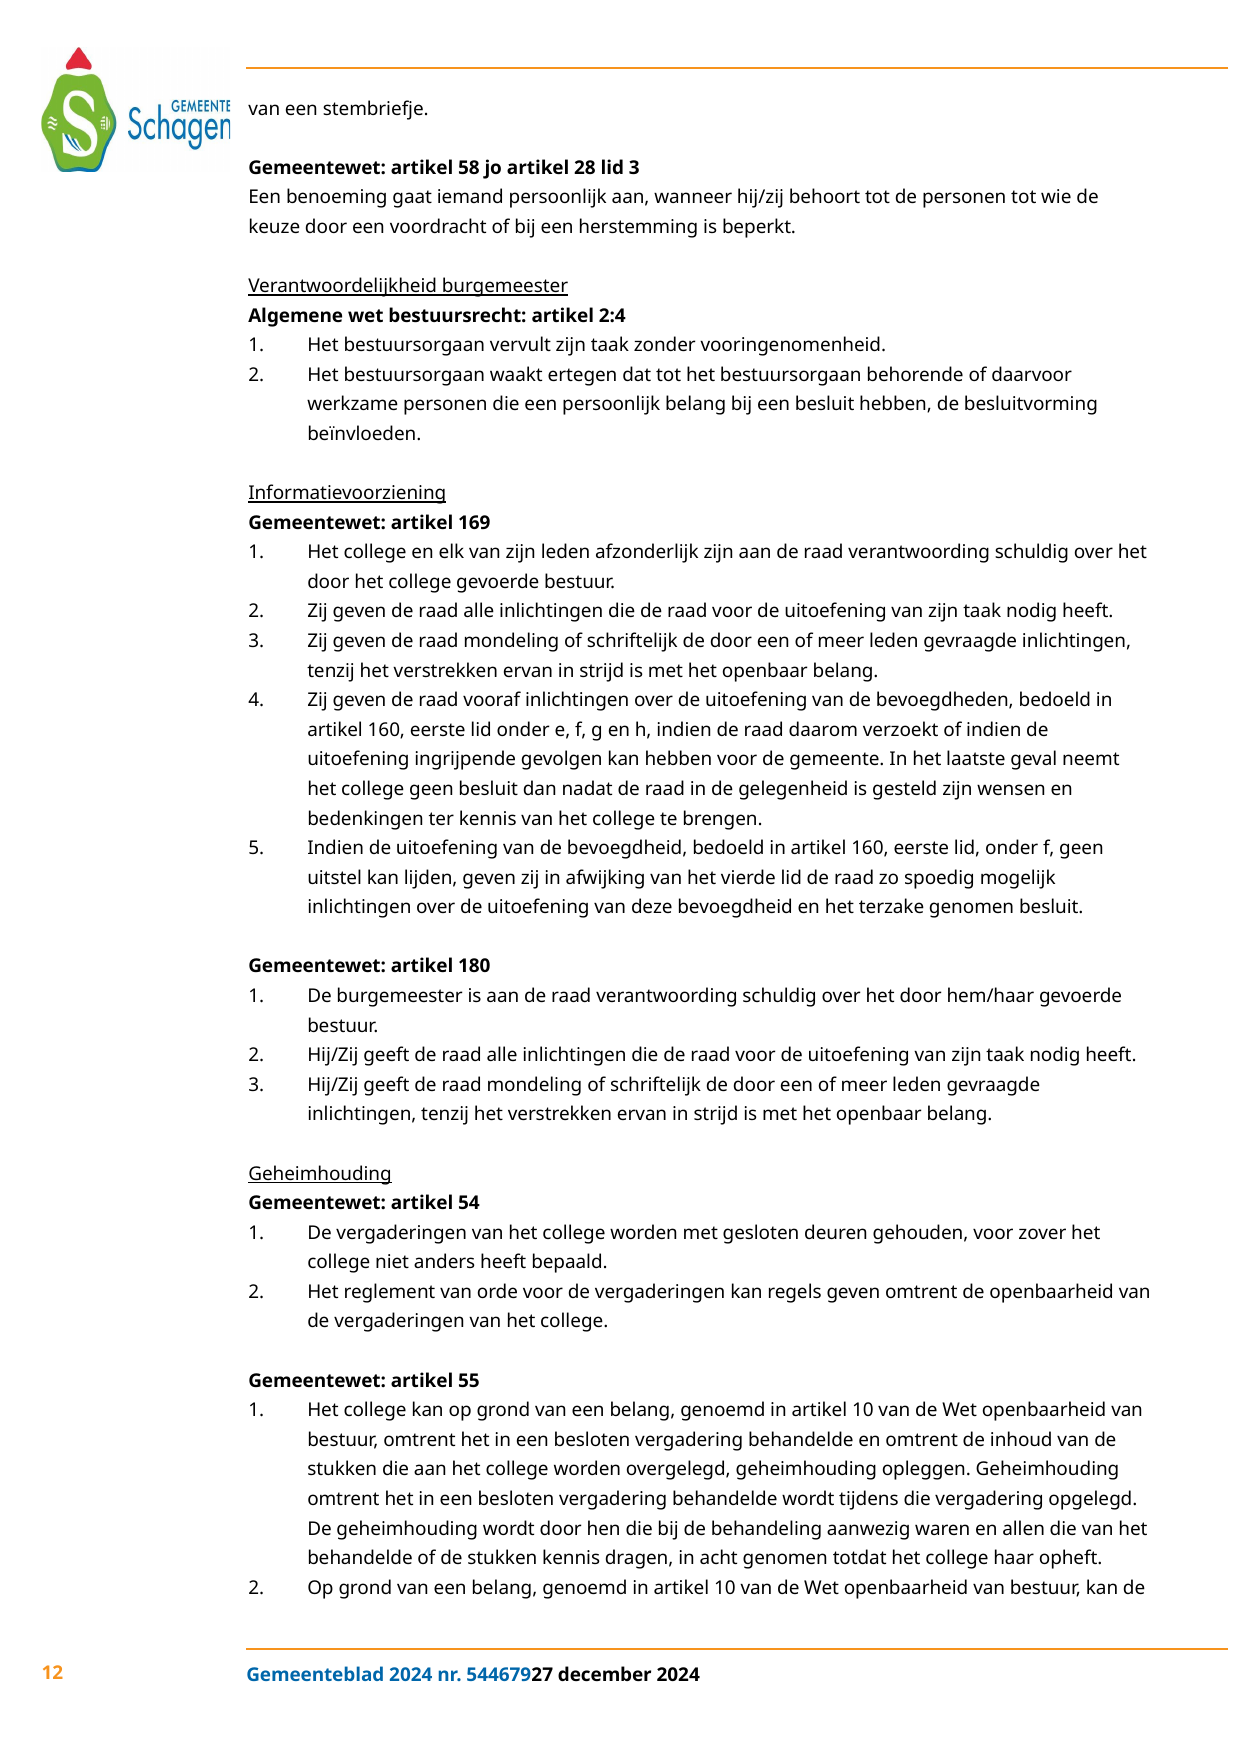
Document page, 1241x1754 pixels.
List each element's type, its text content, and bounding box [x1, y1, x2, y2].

list Zij geven de raad vooraf inlichtingen over de uitoefening van de bevoegdheden, bedoeld in artikel 160, eerste lid onder e, f, g en h, indien de raad daarom verzoekt of indien de uitoefening ingrijpende gevolgen kan hebben voor de gemeente. In het laatste geval neemt het college geen besluit dan nadat de raad in de gelegenheid is gesteld zijn wensen en bedenkingen ter kennis van het college te brengen. [248, 686, 1152, 831]
text Geheimhouding [248, 1160, 1152, 1186]
picture [41, 47, 231, 172]
list Het bestuursorgaan waakt ertegen dat tot het bestuursorgaan behorende of daarvoor werkzame personen die een persoonlijk belang bij een besluit hebben, de besluitvorming beïnvloeden. [248, 361, 1152, 446]
list Het college en elk van zijn leden afzonderlijk zijn aan de raad verantwoording schuldig over het door het college gevoerde bestuur. [248, 538, 1152, 594]
list De vergaderingen van het college worden met gesloten deuren gehouden, voor zover het college niet anders heeft bepaald. [248, 1219, 1152, 1274]
list Zij geven de raad alle inlichtingen die de raad voor de uitoefening van zijn taak nodig heeft. [248, 598, 1152, 623]
list Indien de uitoefening van de bevoegdheid, bedoeld in artikel 160, eerste lid, onder f, geen uitstel kan lijden, geven zij in afwijking van het vierde lid de raad zo spoedig mogelijk inlichtingen over de uitoefening van deze bevoegdheid en het terzake genomen besluit. [248, 834, 1152, 919]
text Verantwoordelijkheid burgemeester [248, 272, 1152, 298]
text Een benoeming gaat iemand persoonlijk aan, wanneer hij/zij behoort tot de personen tot wie de keuze door een voordracht of bij een herstemming is beperkt. [248, 183, 1152, 239]
list Zij geven de raad mondeling of schriftelijk de door een of meer leden gevraagde inlichtingen, tenzij het verstrekken ervan in strijd is met het openbaar belang. [248, 627, 1152, 683]
list Het college kan op grond van een belang, genoemd in artikel 10 van de Wet openbaarheid van bestuur, omtrent het in een besloten vergadering behandelde en omtrent de inhoud van de stukken die aan het college worden overgelegd, geheimhouding opleggen. Geheimhouding omtrent het in een besloten vergadering behandelde wordt tijdens die vergadering opgelegd. De geheimhouding wordt door hen die bij de behandeling aanwezig waren en allen die van het behandelde of de stukken kennis dragen, in acht genomen totdat het college haar opheft. [248, 1396, 1152, 1570]
list De burgemeester is aan de raad verantwoording schuldig over het door hem/haar gevoerde bestuur. [248, 982, 1152, 1038]
text Gemeentewet: artikel 55 [248, 1367, 1152, 1393]
list Hij/Zij geeft de raad alle inlichtingen die de raad voor de uitoefening van zijn taak nodig heeft. [248, 1041, 1152, 1067]
text Gemeentewet: artikel 180 [248, 953, 1152, 978]
list Het reglement van orde voor de vergaderingen kan regels geven omtrent de openbaarheid van de vergaderingen van het college. [248, 1278, 1152, 1333]
list Op grond van een belang, genoemd in artikel 10 van de Wet openbaarheid van bestuur, kan de [248, 1574, 1152, 1600]
text Gemeentewet: artikel 169 [248, 509, 1152, 535]
text Gemeentewet: artikel 58 jo artikel 28 lid 3 [248, 154, 1152, 180]
list Hij/Zij geeft de raad mondeling of schriftelijk de door een of meer leden gevraagde inlichtingen, tenzij het verstrekken ervan in strijd is met het openbaar belang. [248, 1071, 1152, 1126]
text Gemeentewet: artikel 54 [248, 1189, 1152, 1215]
text Informatievoorziening [248, 479, 1152, 505]
text Algemene wet bestuursrecht: artikel 2:4 [248, 302, 1152, 328]
list Het bestuursorgaan vervult zijn taak zonder vooringenomenheid. [248, 331, 1152, 357]
text van een stembriefje. [248, 95, 1152, 121]
